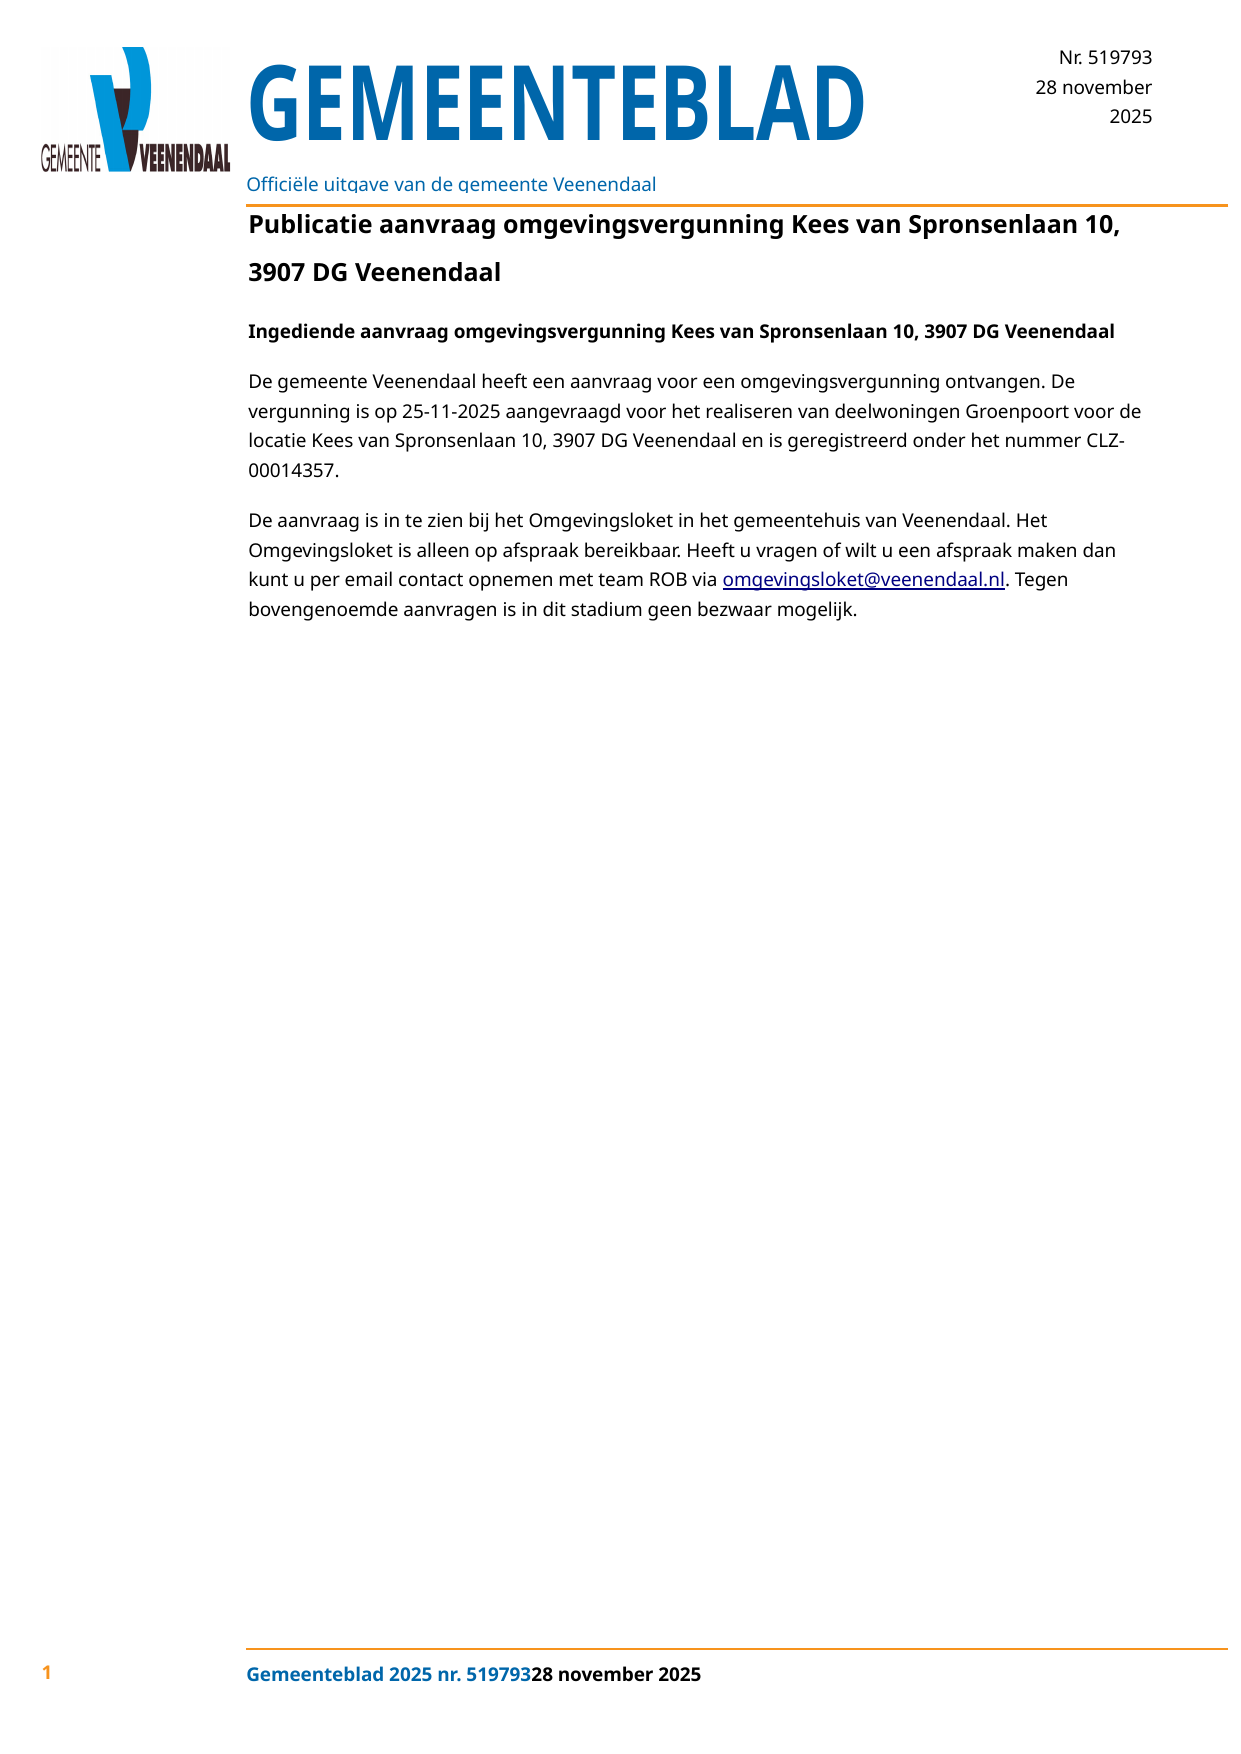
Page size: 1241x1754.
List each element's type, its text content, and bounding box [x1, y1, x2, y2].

picture [123, 47, 231, 172]
text Ingediende aanvraag omgevingsvergunning Kees van Spronsenlaan 10, 3907 DG Veenendaal [248, 318, 1152, 344]
text De gemeente Veenendaal heeft een aanvraag voor een omgevingsvergunning ontvangen. De vergunning is op 25-11-2025 aangevraagd voor het realiseren van deelwoningen Groenpoort voor de locatie Kees van Spronsenlaan 10, 3907 DG Veenendaal en is geregistreerd onder het nummer CLZ-00014357. [248, 368, 1152, 483]
picture [41, 47, 130, 172]
text De aanvraag is in te zien bij het Omgevingsloket in het gemeentehuis van Veenendaal. Het Omgevingsloket is alleen op afspraak bereikbaar. Heeft u vragen of wilt u een afspraak maken dan kunt u per email contact opnemen met team ROB via omgevingsloket@veenendaal.nl. Tegen bovengenoemde aanvragen is in dit stadium geen bezwaar mogelijk. [248, 507, 1152, 622]
text Publicatie aanvraag omgevingsvergunning Kees van Spronsenlaan 10, 3907 DG Veenendaal [248, 207, 1152, 288]
